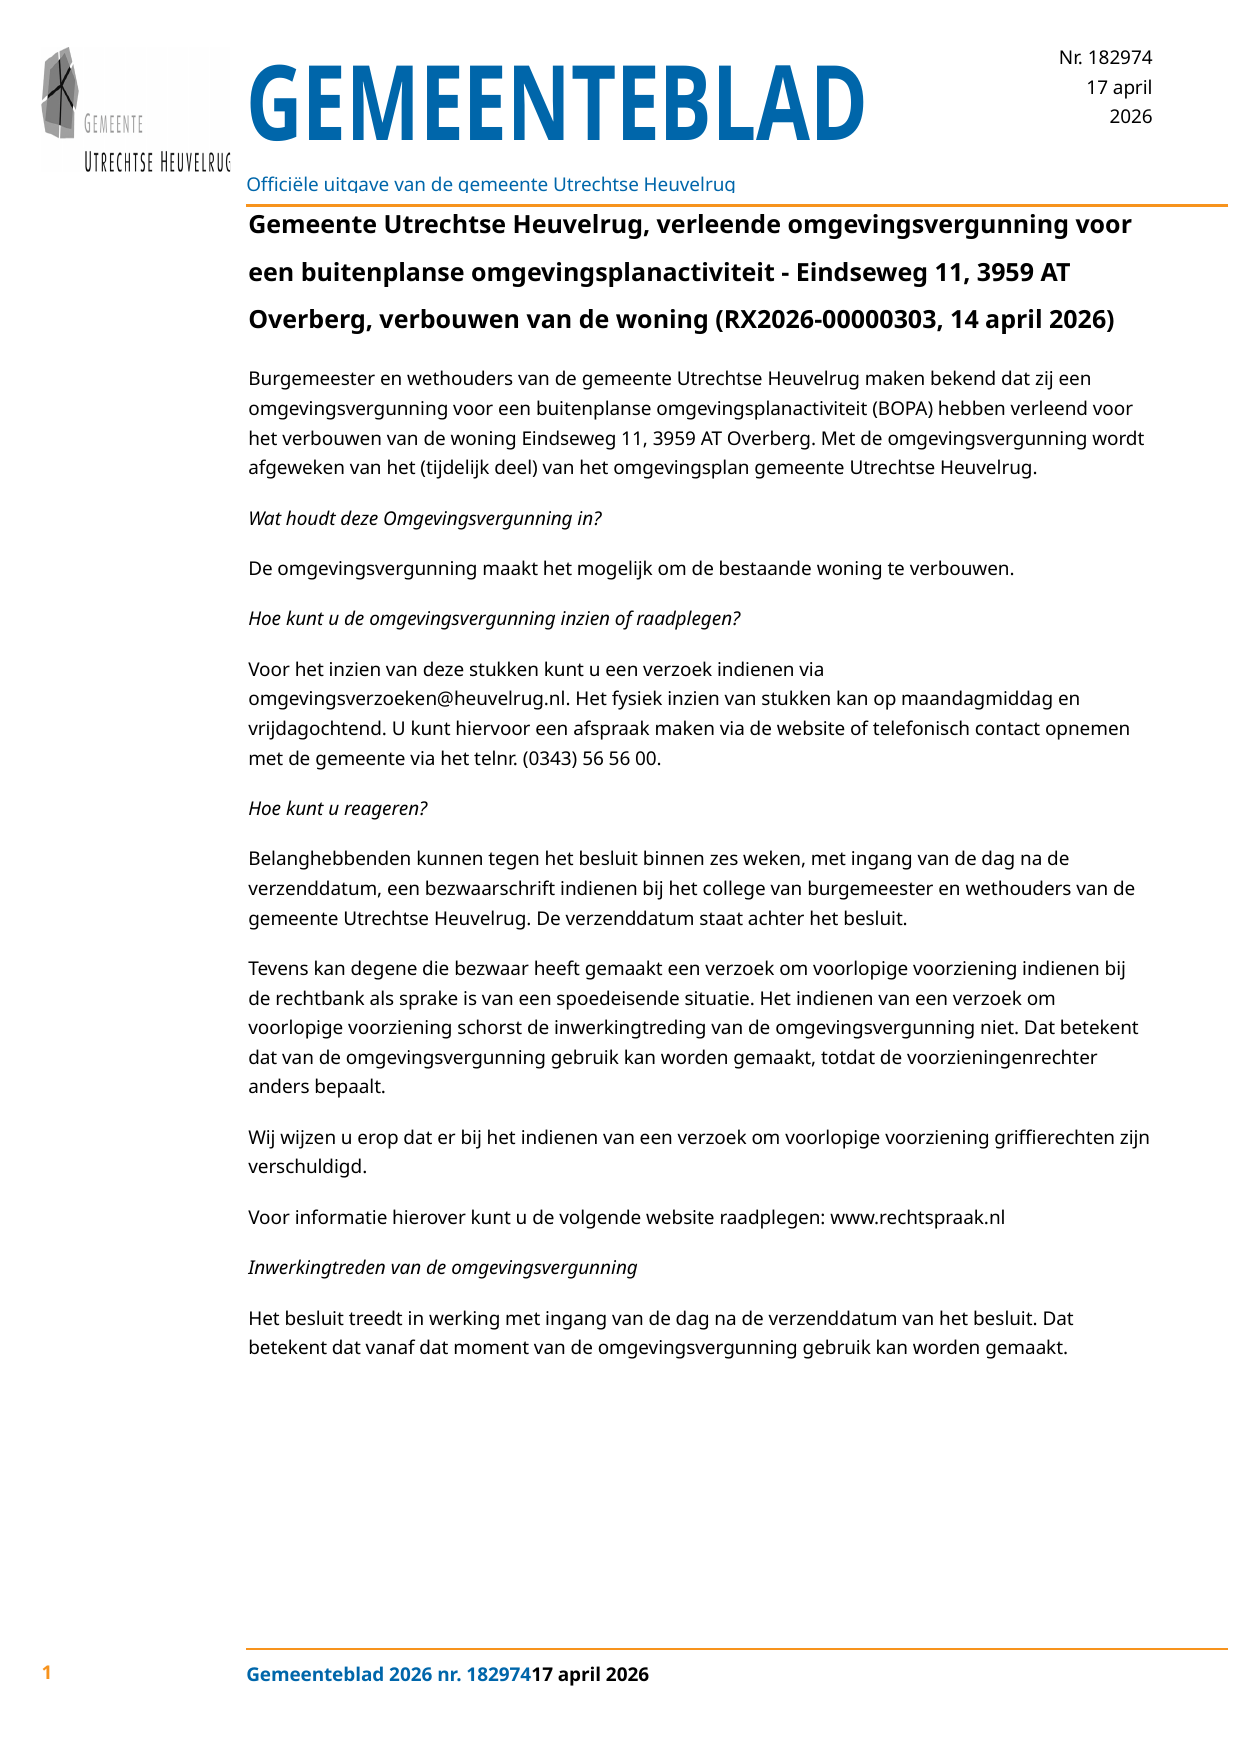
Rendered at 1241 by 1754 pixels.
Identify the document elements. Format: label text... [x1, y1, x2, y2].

text Voor het inzien van deze stukken kunt u een verzoek indienen via omgevingsverzoeken@heuvelrug.nl. Het fysiek inzien van stukken kan op maandagmiddag en vrijdagochtend. U kunt hiervoor een afspraak maken via de website of telefonisch contact opnemen met de gemeente via het telnr. (0343) 56 56 00. [248, 656, 1152, 770]
text Wij wijzen u erop dat er bij het indienen van een verzoek om voorlopige voorziening griffierechten zijn verschuldigd. [248, 1124, 1152, 1179]
text De omgevingsvergunning maakt het mogelijk om de bestaande woning te verbouwen. [248, 555, 1152, 581]
text Hoe kunt u reageren? [248, 795, 1152, 821]
text Tevens kan degene die bezwaar heeft gemaakt een verzoek om voorlopige voorziening indienen bij de rechtbank als sprake is van een spoedeisende situatie. Het indienen van een verzoek om voorlopige voorziening schorst de inwerkingtreding van de omgevingsvergunning niet. Dat betekent dat van de omgevingsvergunning gebruik kan worden gemaakt, totdat de voorzieningenrechter anders bepaalt. [248, 955, 1152, 1099]
text Het besluit treedt in werking met ingang van de dag na de verzenddatum van het besluit. Dat betekent dat vanaf dat moment van de omgevingsvergunning gebruik kan worden gemaakt. [248, 1305, 1152, 1360]
text Belanghebbenden kunnen tegen het besluit binnen zes weken, met ingang van de dag na de verzenddatum, een bezwaarschrift indienen bij het college van burgemeester en wethouders van de gemeente Utrechtse Heuvelrug. De verzenddatum staat achter het besluit. [248, 846, 1152, 930]
text Voor informatie hierover kunt u de volgende website raadplegen: www.rechtspraak.nl [248, 1204, 1152, 1229]
text Wat houdt deze Omgevingsvergunning in? [248, 505, 1152, 530]
text Hoe kunt u de omgevingsvergunning inzien of raadplegen? [248, 606, 1152, 631]
picture [41, 47, 231, 172]
text Burgemeester en wethouders van de gemeente Utrechtse Heuvelrug maken bekend dat zij een omgevingsvergunning voor een buitenplanse omgevingsplanactiviteit (BOPA) hebben verleend voor het verbouwen van de woning Eindseweg 11, 3959 AT Overberg. Met de omgevingsvergunning wordt afgeweken van het (tijdelijk deel) van het omgevingsplan gemeente Utrechtse Heuvelrug. [248, 366, 1152, 480]
text Inwerkingtreden van de omgevingsvergunning [248, 1254, 1152, 1280]
text Gemeente Utrechtse Heuvelrug, verleende omgevingsvergunning voor een buitenplanse omgevingsplanactiviteit - Eindseweg 11, 3959 AT Overberg, verbouwen van de woning (RX2026-00000303, 14 april 2026) [248, 207, 1152, 336]
